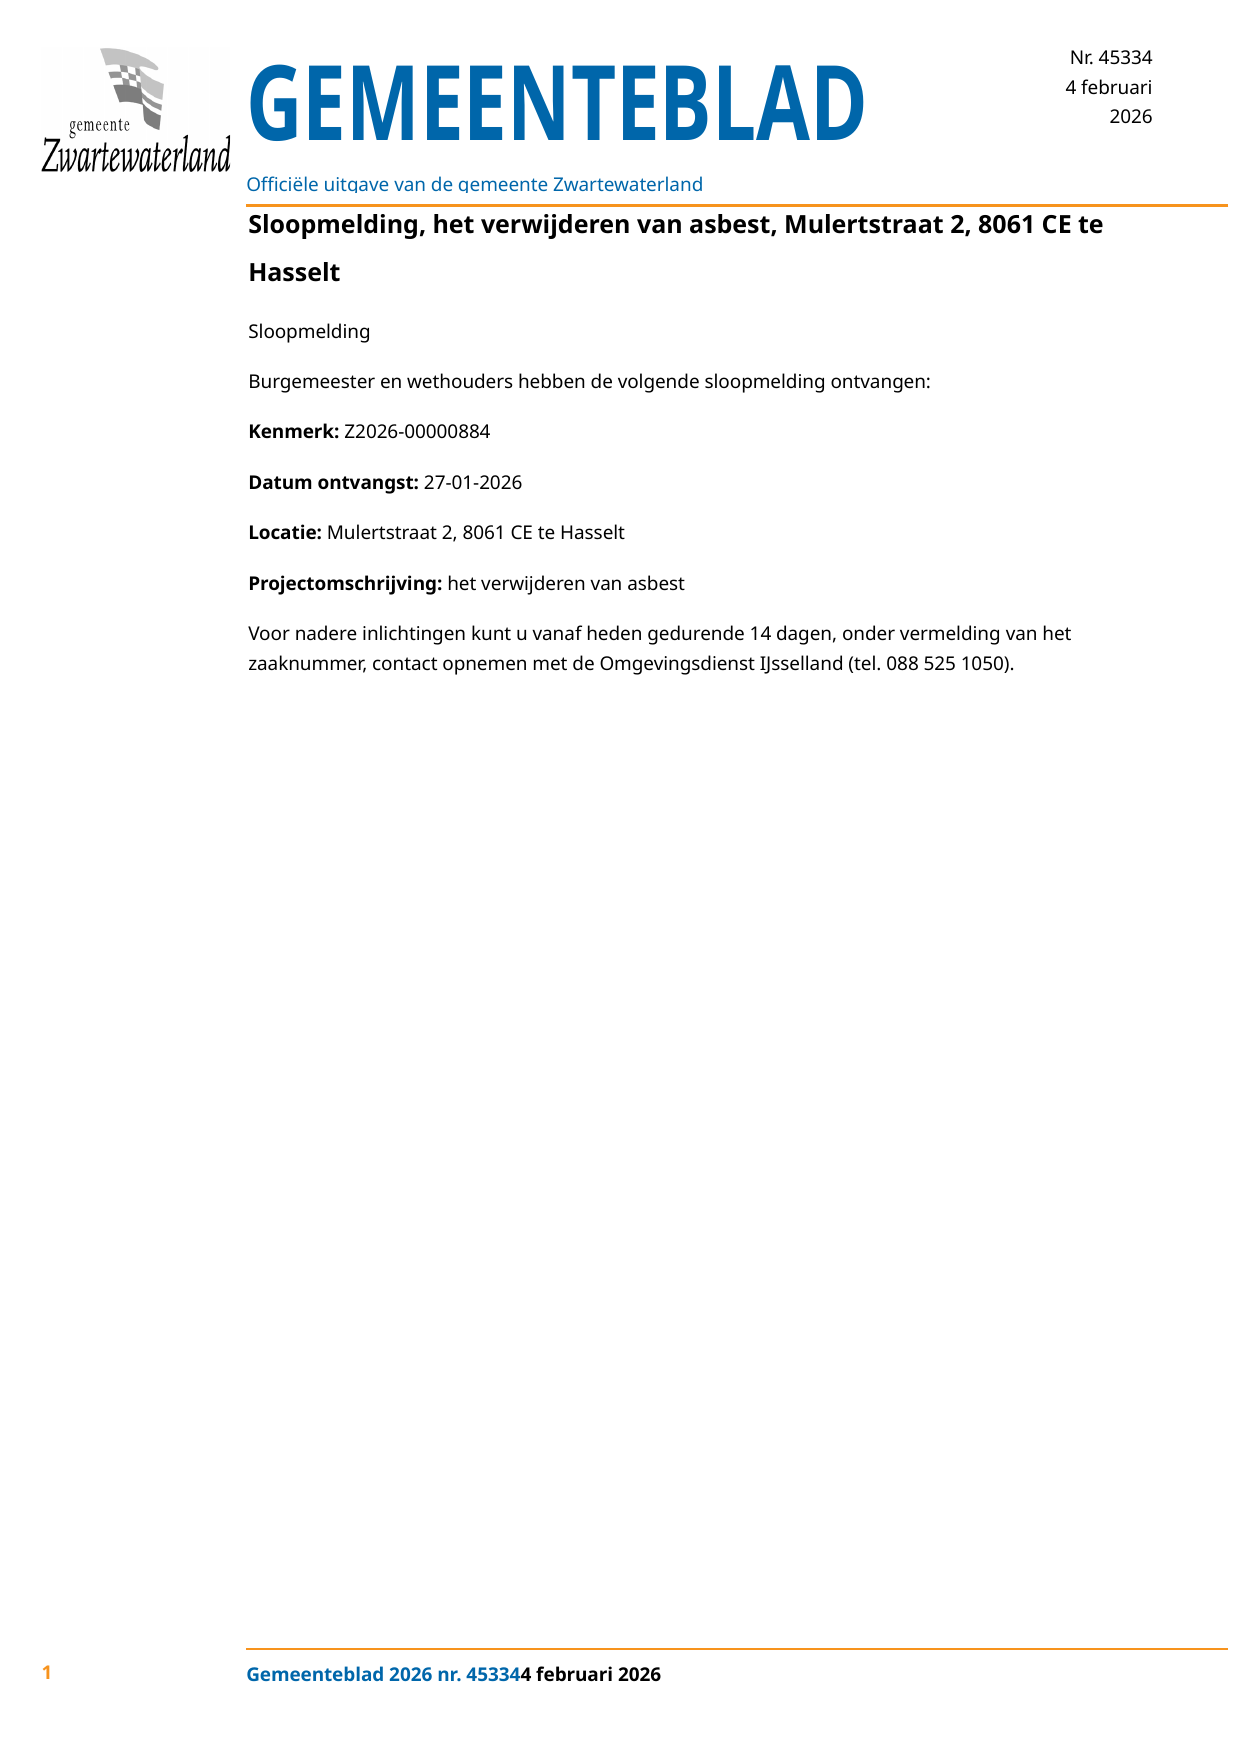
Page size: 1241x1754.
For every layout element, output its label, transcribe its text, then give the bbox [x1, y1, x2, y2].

text Locatie: Mulertstraat 2, 8061 CE te Hasselt [248, 519, 1152, 545]
picture [41, 47, 231, 172]
text Sloopmelding, het verwijderen van asbest, Mulertstraat 2, 8061 CE te Hasselt [248, 207, 1152, 288]
text Projectomschrijving: het verwijderen van asbest [248, 570, 1152, 596]
text Datum ontvangst: 27-01-2026 [248, 469, 1152, 495]
text Voor nadere inlichtingen kunt u vanaf heden gedurende 14 dagen, onder vermelding van het zaaknummer, contact opnemen met de Omgevingsdienst IJsselland (tel. 088 525 1050). [248, 620, 1152, 676]
text Burgemeester en wethouders hebben de volgende sloopmelding ontvangen: [248, 368, 1152, 394]
text Sloopmelding [248, 318, 1152, 344]
text Kenmerk: Z2026-00000884 [248, 419, 1152, 444]
